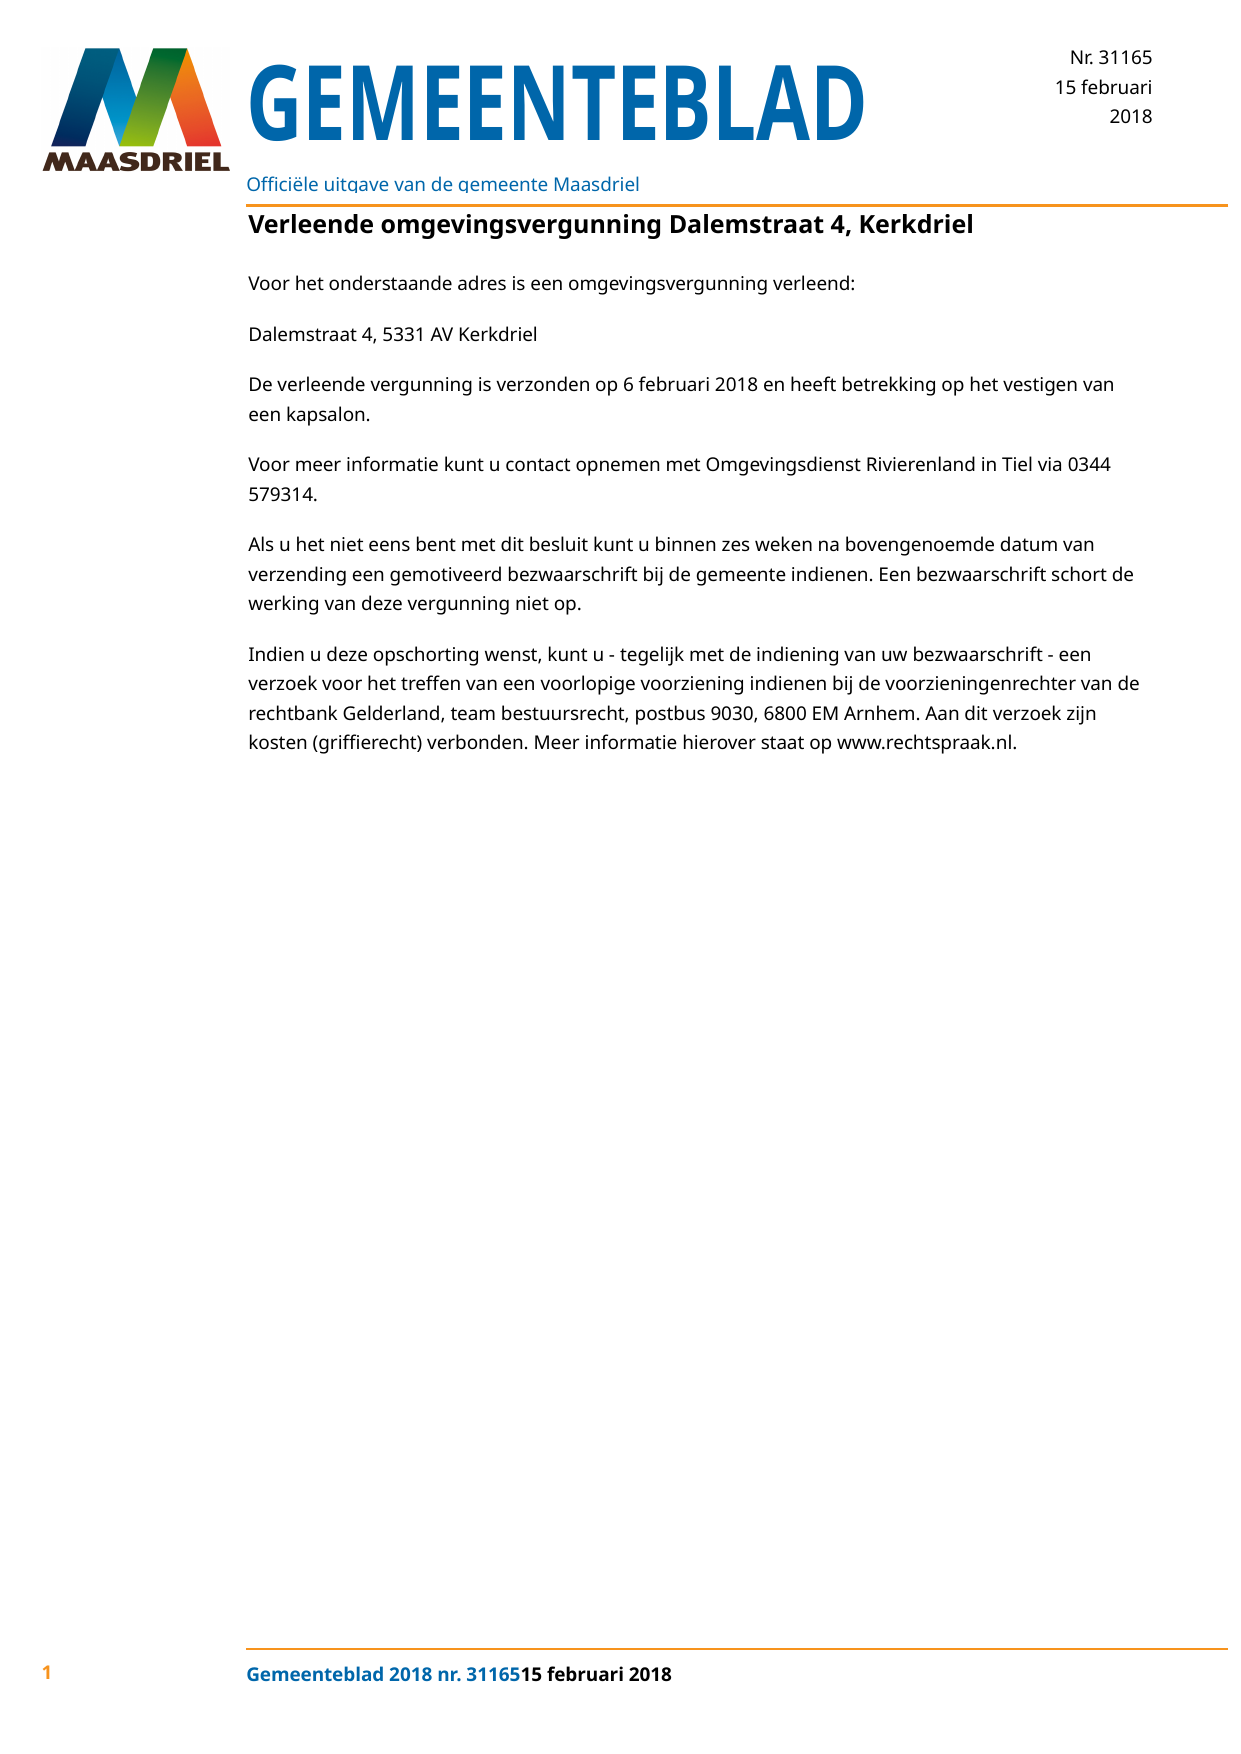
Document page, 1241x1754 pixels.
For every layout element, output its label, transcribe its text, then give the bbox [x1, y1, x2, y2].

picture [41, 47, 231, 172]
text Indien u deze opschorting wenst, kunt u - tegelijk met de indiening van uw bezwaarschrift - een verzoek voor het treffen van een voorlopige voorziening indienen bij de voorzieningenrechter van de rechtbank Gelderland, team bestuursrecht, postbus 9030, 6800 EM Arnhem. Aan dit verzoek zijn kosten (griffierecht) verbonden. Meer informatie hierover staat op www.rechtspraak.nl. [248, 641, 1152, 755]
text Voor meer informatie kunt u contact opnemen met Omgevingsdienst Rivierenland in Tiel via 0344 579314. [248, 451, 1152, 506]
text Dalemstraat 4, 5331 AV Kerkdriel [248, 321, 1152, 346]
text De verleende vergunning is verzonden op 6 februari 2018 en heeft betrekking op het vestigen van een kapsalon. [248, 371, 1152, 426]
text Als u het niet eens bent met dit besluit kunt u binnen zes weken na bovengenoemde datum van verzending een gemotiveerd bezwaarschrift bij de gemeente indienen. Een bezwaarschrift schort de werking van deze vergunning niet op. [248, 531, 1152, 616]
text Voor het onderstaande adres is een omgevingsvergunning verleend: [248, 270, 1152, 296]
text Verleende omgevingsvergunning Dalemstraat 4, Kerkdriel [248, 207, 1152, 241]
